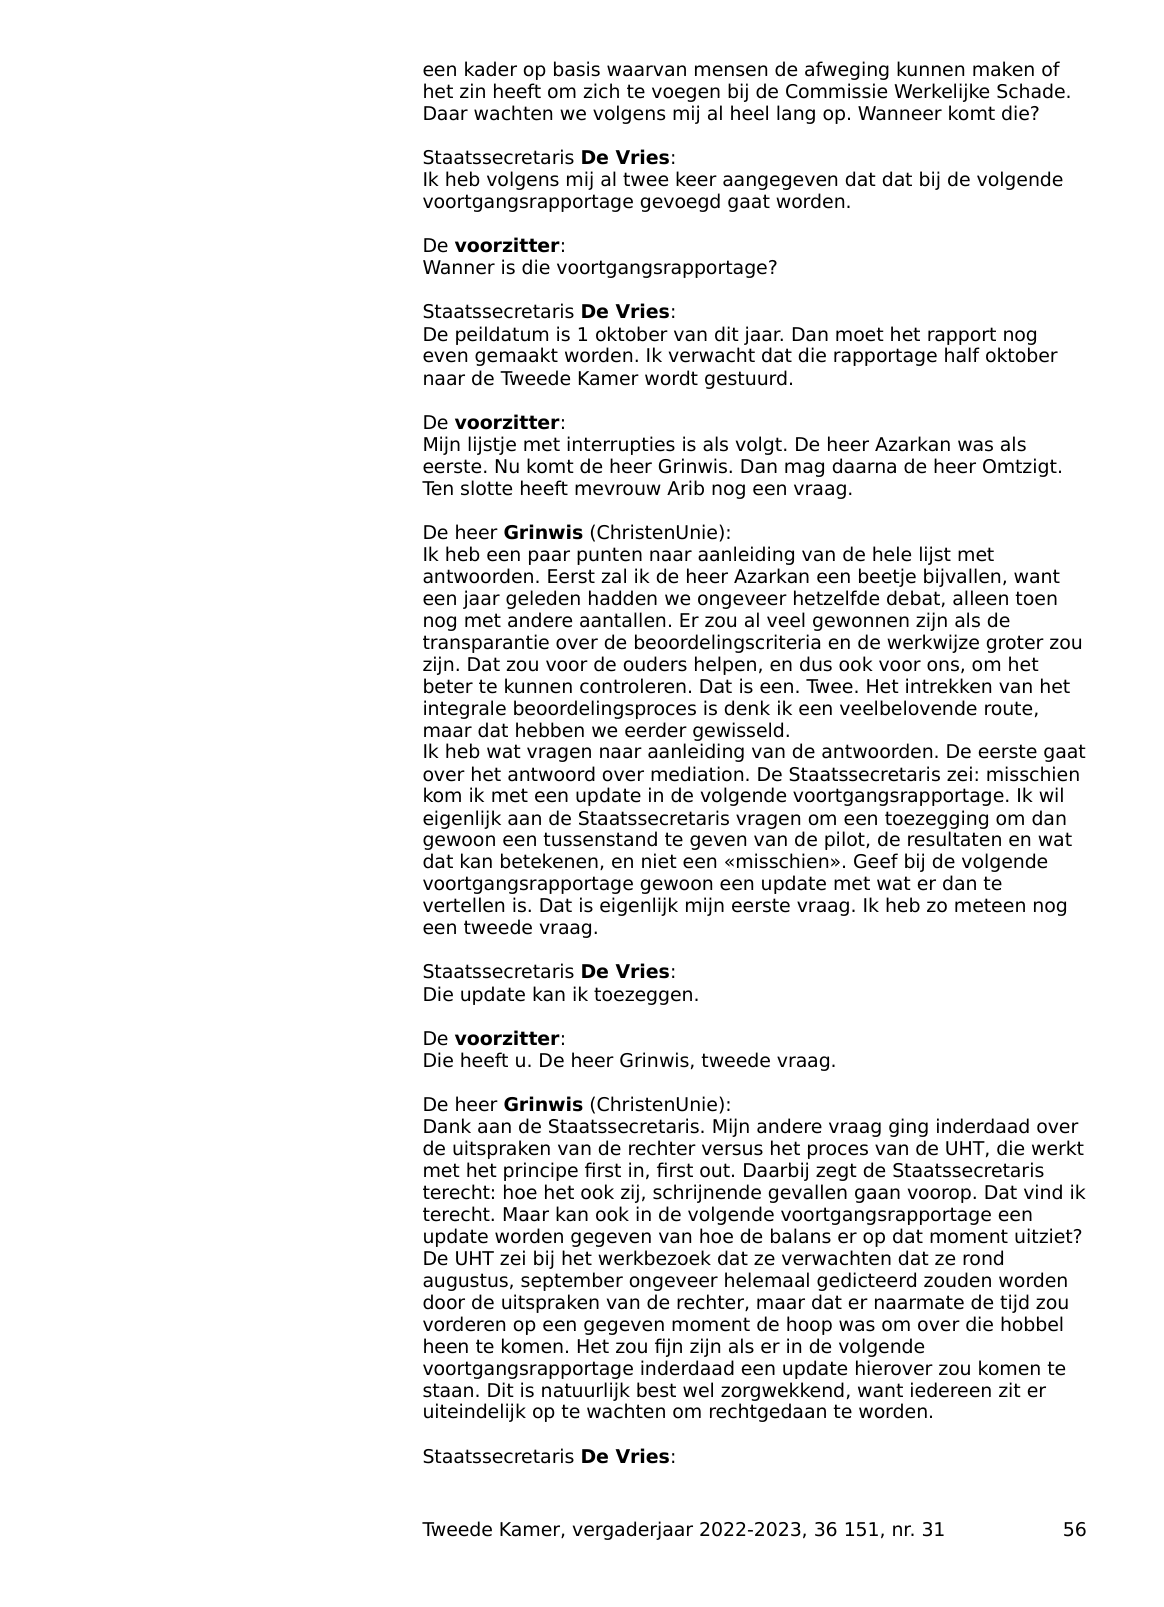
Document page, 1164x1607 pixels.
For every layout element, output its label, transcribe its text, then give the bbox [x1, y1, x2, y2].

text De heer Grinwis (ChristenUnie): [422, 1094, 1087, 1116]
text De voorzitter: [422, 412, 1087, 433]
text Ik heb wat vragen naar aanleiding van de antwoorden. De eerste gaat over het antwoord over mediation. De Staatssecretaris zei: misschien kom ik met een update in de volgende voortgangsrapportage. Ik wil eigenlijk aan de Staatssecretaris vragen om een toezegging om dan gewoon een tussenstand te geven van de pilot, de resultaten en wat dat kan betekenen, en niet een «misschien». Geef bij de volgende voortgangsrapportage gewoon een update met wat er dan te vertellen is. Dat is eigenlijk mijn eerste vraag. Ik heb zo meteen nog een tweede vraag. [422, 741, 1087, 939]
text Die update kan ik toezeggen. [422, 983, 1087, 1005]
text Ik heb volgens mij al twee keer aangegeven dat dat bij de volgende voortgangsrapportage gevoegd gaat worden. [422, 169, 1087, 213]
text Staatssecretaris De Vries: [422, 147, 1087, 169]
text De peildatum is 1 oktober van dit jaar. Dan moet het rapport nog even gemaakt worden. Ik verwacht dat die rapportage half oktober naar de Tweede Kamer wordt gestuurd. [422, 323, 1087, 389]
text Ik heb een paar punten naar aanleiding van de hele lijst met antwoorden. Eerst zal ik de heer Azarkan een beetje bijvallen, want een jaar geleden hadden we ongeveer hetzelfde debat, alleen toen nog met andere aantallen. Er zou al veel gewonnen zijn als de transparantie over de beoordelingscriteria en de werkwijze groter zou zijn. Dat zou voor de ouders helpen, en dus ook voor ons, om het beter te kunnen controleren. Dat is een. Twee. Het intrekken van het integrale beoordelingsproces is denk ik een veelbelovende route, maar dat hebben we eerder gewisseld. [422, 544, 1087, 741]
text Staatssecretaris De Vries: [422, 961, 1087, 983]
text De heer Grinwis (ChristenUnie): [422, 522, 1087, 544]
text De voorzitter: [422, 1028, 1087, 1049]
text Die heeft u. De heer Grinwis, tweede vraag. [422, 1049, 1087, 1072]
text Staatssecretaris De Vries: [422, 1446, 1087, 1468]
text Wanner is die voortgangsrapportage? [422, 257, 1087, 279]
text De voorzitter: [422, 235, 1087, 257]
text Mijn lijstje met interrupties is als volgt. De heer Azarkan was als eerste. Nu komt de heer Grinwis. Dan mag daarna de heer Omtzigt. Ten slotte heeft mevrouw Arib nog een vraag. [422, 433, 1087, 499]
text Dank aan de Staatssecretaris. Mijn andere vraag ging inderdaad over de uitspraken van de rechter versus het proces van de UHT, die werkt met het principe first in, first out. Daarbij zegt de Staatssecretaris terecht: hoe het ook zij, schrijnende gevallen gaan voorop. Dat vind ik terecht. Maar kan ook in de volgende voortgangsrapportage een update worden gegeven van hoe de balans er op dat moment uitziet? De UHT zei bij het werkbezoek dat ze verwachten dat ze rond augustus, september ongeveer helemaal gedicteerd zouden worden door de uitspraken van de rechter, maar dat er naarmate de tijd zou vorderen op een gegeven moment de hoop was om over die hobbel heen te komen. Het zou fijn zijn als er in de volgende voortgangsrapportage inderdaad een update hierover zou komen te staan. Dit is natuurlijk best wel zorgwekkend, want iedereen zit er uiteindelijk op te wachten om rechtgedaan te worden. [422, 1116, 1087, 1423]
text een kader op basis waarvan mensen de afweging kunnen maken of het zin heeft om zich te voegen bij de Commissie Werkelijke Schade. Daar wachten we volgens mij al heel lang op. Wanneer komt die? [422, 59, 1087, 125]
text Staatssecretaris De Vries: [422, 301, 1087, 323]
